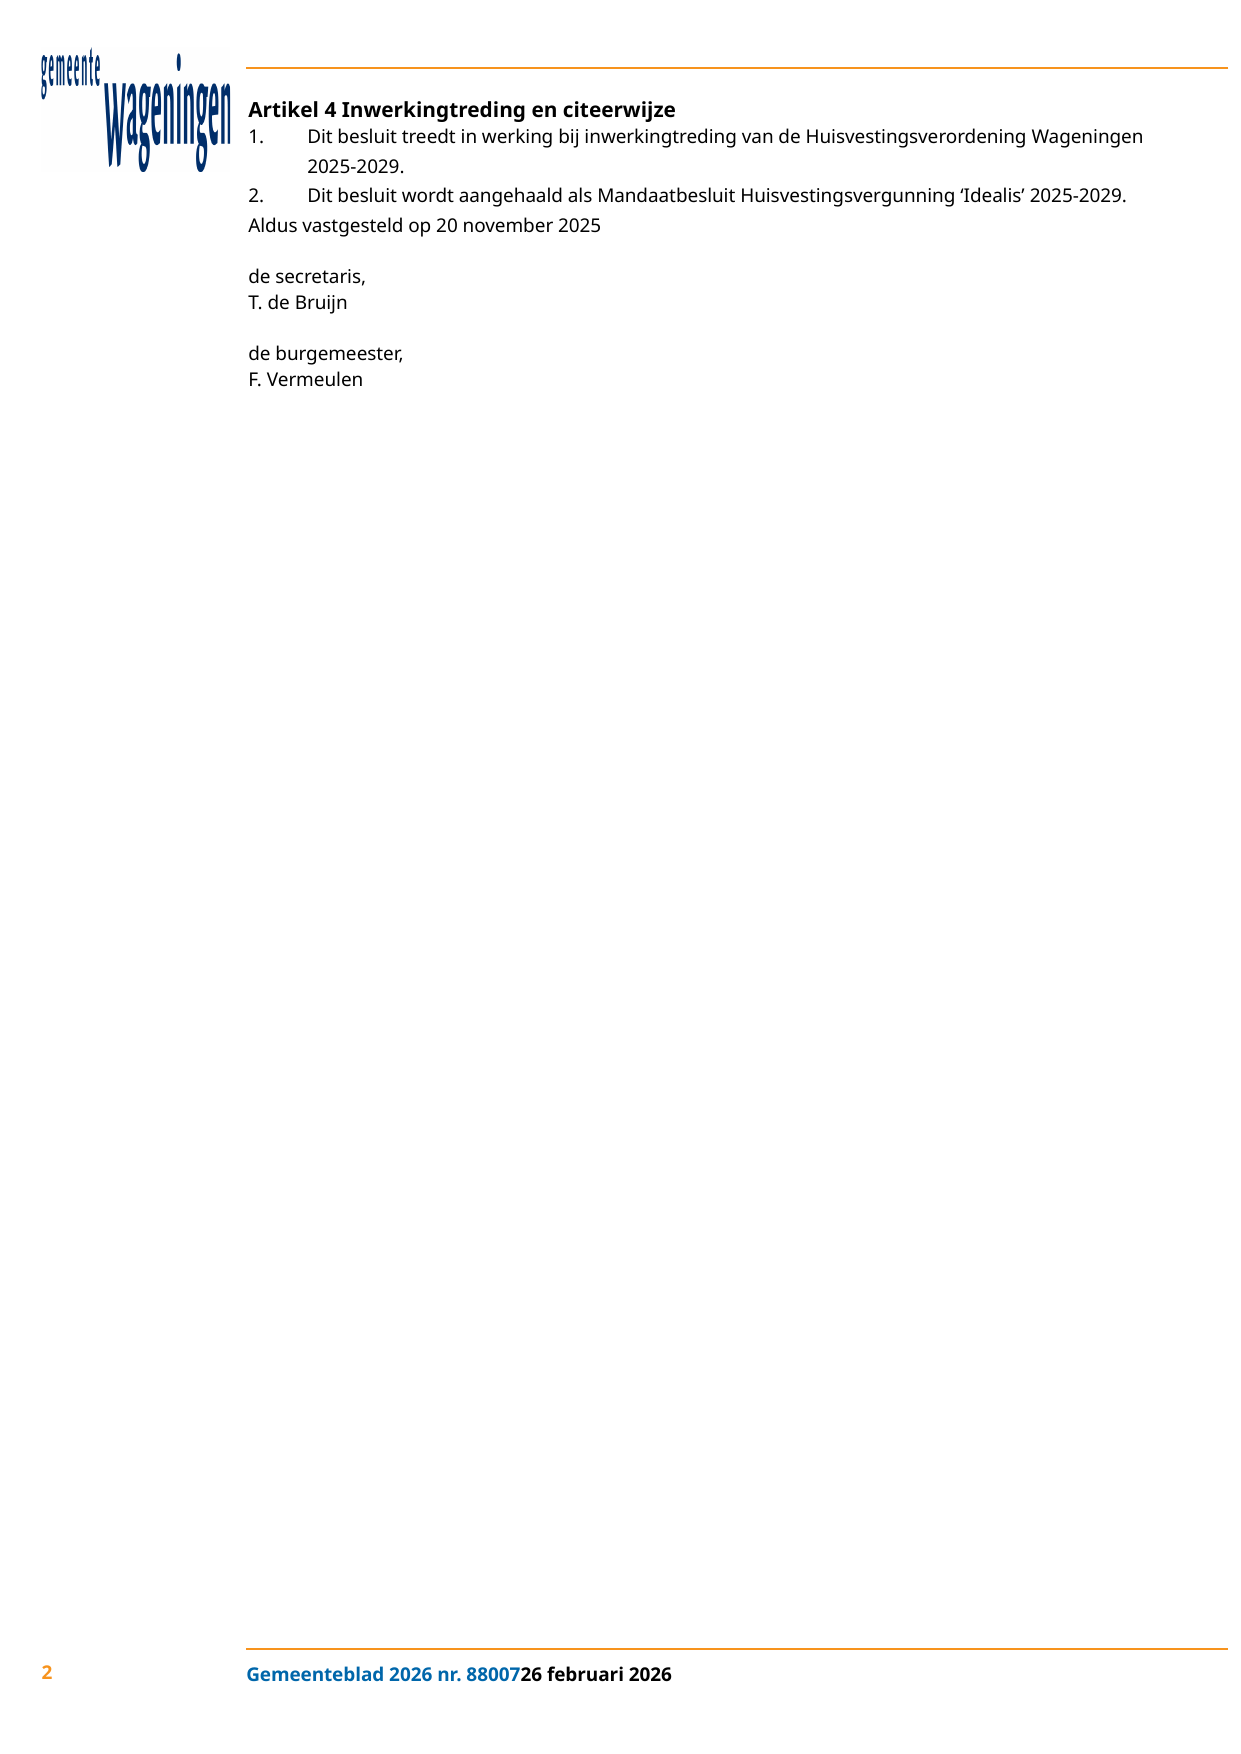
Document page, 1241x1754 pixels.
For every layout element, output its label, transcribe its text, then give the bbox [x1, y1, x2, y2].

text de burgemeester, [248, 341, 1152, 366]
text Artikel 4 Inwerkingtreding en citeerwijze [248, 95, 1152, 123]
text de secretaris, [248, 263, 1152, 289]
text F. Vermeulen [248, 366, 1152, 392]
picture [41, 47, 231, 172]
list Dit besluit wordt aangehaald als Mandaatbesluit Huisvestingsvergunning ‘Idealis’ 2025-2029. [248, 182, 1152, 208]
list Dit besluit treedt in werking bij inwerkingtreding van de Huisvestingsverordening Wageningen 2025-2029. [248, 123, 1152, 178]
text Aldus vastgesteld op 20 november 2025 [248, 212, 1152, 238]
text T. de Bruijn [248, 289, 1152, 315]
